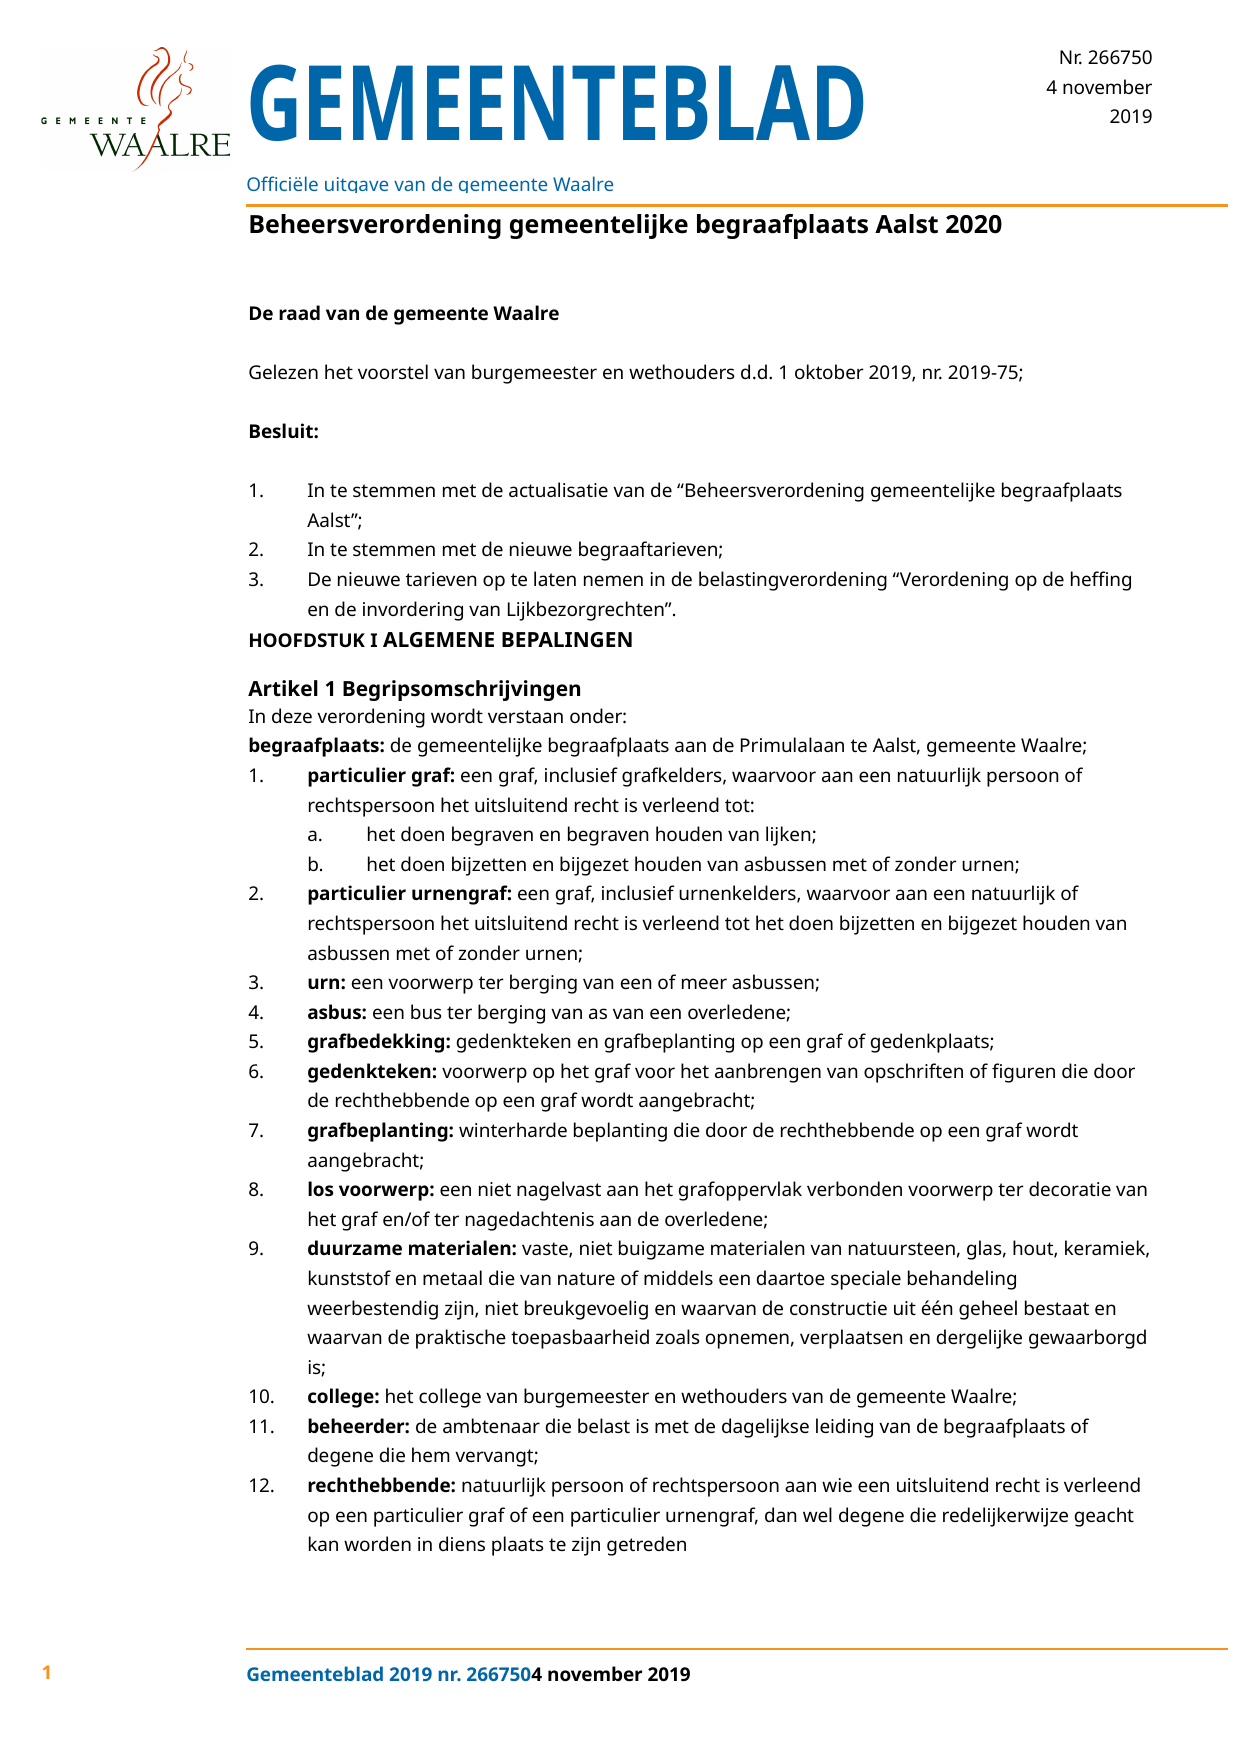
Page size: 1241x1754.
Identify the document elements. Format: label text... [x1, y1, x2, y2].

list gedenkteken: voorwerp op het graf voor het aanbrengen van opschriften of figuren die door de rechthebbende op een graf wordt aangebracht; [248, 1058, 1152, 1113]
list beheerder: de ambtenaar die belast is met de dagelijkse leiding van de begraafplaats of degene die hem vervangt; [248, 1413, 1152, 1468]
text In deze verordening wordt verstaan onder: [248, 703, 1152, 729]
list De nieuwe tarieven op te laten nemen in de belastingverordening “Verordening op de heffing en de invordering van Lijkbezorgrechten”. [248, 566, 1152, 621]
list het doen begraven en begraven houden van lijken; [307, 821, 1152, 847]
list het doen bijzetten en bijgezet houden van asbussen met of zonder urnen; [307, 851, 1152, 877]
list In te stemmen met de nieuwe begraaftarieven; [248, 537, 1152, 562]
list rechthebbende: natuurlijk persoon of rechtspersoon aan wie een uitsluitend recht is verleend op een particulier graf of een particulier urnengraf, dan wel degene die redelijkerwijze geacht kan worden in diens plaats te zijn getreden [248, 1472, 1152, 1557]
list grafbedekking: gedenkteken en grafbeplanting op een graf of gedenkplaats; [248, 1028, 1152, 1054]
list los voorwerp: een niet nagelvast aan het grafoppervlak verbonden voorwerp ter decoratie van het graf en/of ter nagedachtenis aan de overledene; [248, 1176, 1152, 1232]
list In te stemmen met de actualisatie van de “Beheersverordening gemeentelijke begraafplaats Aalst”; [248, 477, 1152, 533]
text HOOFDSTUK I ALGEMENE BEPALINGEN [248, 625, 1152, 654]
picture [41, 47, 231, 172]
list grafbeplanting: winterharde beplanting die door de rechthebbende op een graf wordt aangebracht; [248, 1117, 1152, 1172]
list asbus: een bus ter berging van as van een overledene; [248, 999, 1152, 1024]
text De raad van de gemeente Waalre [248, 300, 1152, 326]
text Gelezen het voorstel van burgemeester en wethouders d.d. 1 oktober 2019, nr. 2019-75; [248, 359, 1152, 385]
list particulier graf: een graf, inclusief grafkelders, waarvoor aan een natuurlijk persoon of rechtspersoon het uitsluitend recht is verleend tot: [248, 762, 1152, 817]
list particulier urnengraf: een graf, inclusief urnenkelders, waarvoor aan een natuurlijk of rechtspersoon het uitsluitend recht is verleend tot het doen bijzetten en bijgezet houden van asbussen met of zonder urnen; [248, 881, 1152, 965]
text begraafplaats: de gemeentelijke begraafplaats aan de Primulalaan te Aalst, gemeente Waalre; [248, 733, 1152, 758]
text Beheersverordening gemeentelijke begraafplaats Aalst 2020 [248, 207, 1152, 241]
text Artikel 1 Begripsomschrijvingen [248, 674, 1152, 703]
list college: het college van burgemeester en wethouders van de gemeente Waalre; [248, 1383, 1152, 1409]
text Besluit: [248, 418, 1152, 444]
list urn: een voorwerp ter berging van een of meer asbussen; [248, 969, 1152, 995]
list duurzame materialen: vaste, niet buigzame materialen van natuursteen, glas, hout, keramiek, kunststof en metaal die van nature of middels een daartoe speciale behandeling weerbestendig zijn, niet breukgevoelig en waarvan de constructie uit één geheel bestaat en waarvan de praktische toepasbaarheid zoals opnemen, verplaatsen en dergelijke gewaarborgd is; [248, 1236, 1152, 1379]
